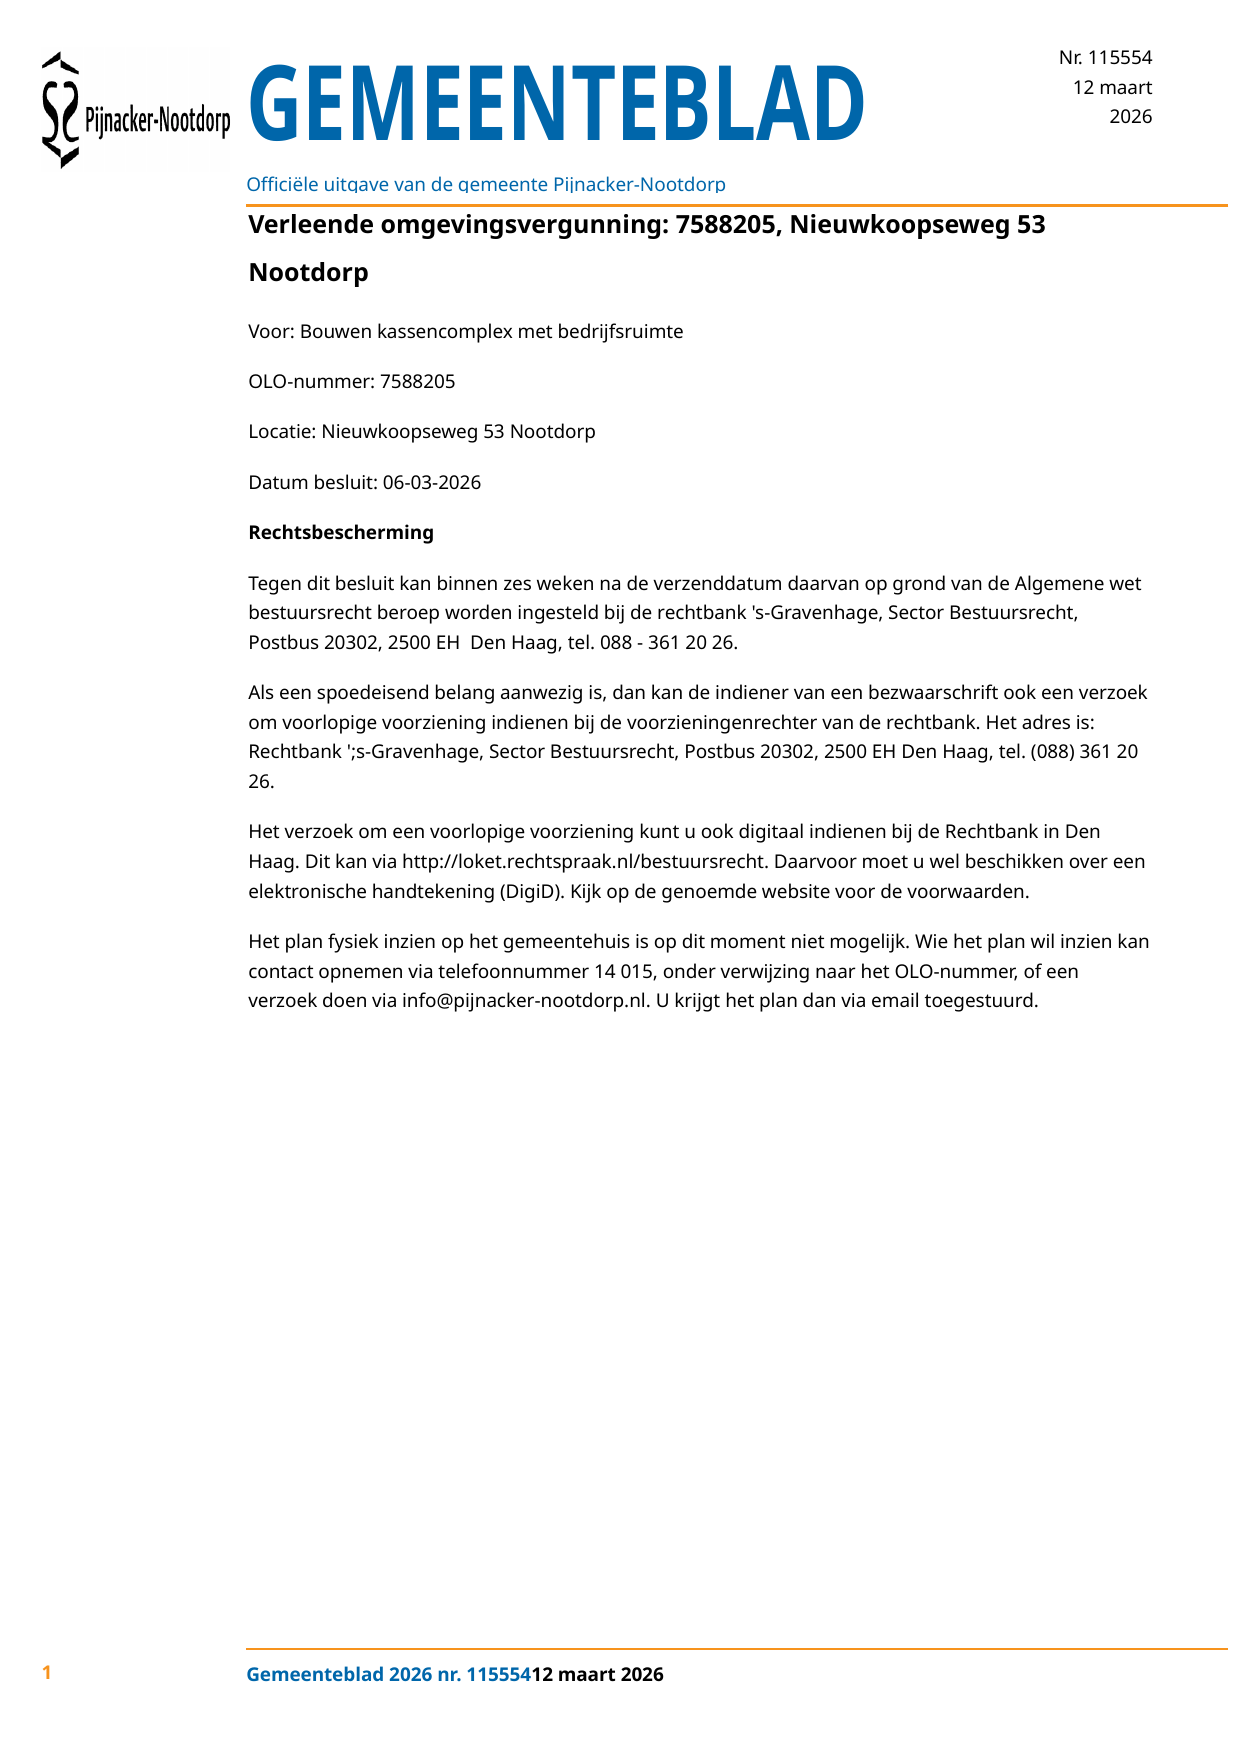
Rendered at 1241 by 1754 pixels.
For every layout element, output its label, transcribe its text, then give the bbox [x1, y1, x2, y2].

text Datum besluit: 06-03-2026 [248, 469, 1152, 495]
text Tegen dit besluit kan binnen zes weken na de verzenddatum daarvan op grond van de Algemene wet bestuursrecht beroep worden ingesteld bij de rechtbank 's-Gravenhage, Sector Bestuursrecht, Postbus 20302, 2500 EH Den Haag, tel. 088 - 361 20 26. [248, 570, 1152, 655]
text Locatie: Nieuwkoopseweg 53 Nootdorp [248, 419, 1152, 444]
text Voor: Bouwen kassencomplex met bedrijfsruimte [248, 318, 1152, 344]
text Verleende omgevingsvergunning: 7588205, Nieuwkoopseweg 53 Nootdorp [248, 207, 1152, 288]
text Het verzoek om een voorlopige voorziening kunt u ook digitaal indienen bij de Rechtbank in Den Haag. Dit kan via http://loket.rechtspraak.nl/bestuursrecht. Daarvoor moet u wel beschikken over een elektronische handtekening (DigiD). Kijk op de genoemde website voor de voorwaarden. [248, 819, 1152, 904]
picture [41, 47, 231, 172]
text Het plan fysiek inzien op het gemeentehuis is op dit moment niet mogelijk. Wie het plan wil inzien kan contact opnemen via telefoonnummer 14 015, onder verwijzing naar het OLO-nummer, of een verzoek doen via info@pijnacker-nootdorp.nl. U krijgt het plan dan via email toegestuurd. [248, 928, 1152, 1013]
text OLO-nummer: 7588205 [248, 368, 1152, 394]
text Als een spoedeisend belang aanwezig is, dan kan de indiener van een bezwaarschrift ook een verzoek om voorlopige voorziening indienen bij de voorzieningenrechter van de rechtbank. Het adres is: Rechtbank ';s-Gravenhage, Sector Bestuursrecht, Postbus 20302, 2500 EH Den Haag, tel. (088) 361 20 26. [248, 679, 1152, 794]
text Rechtsbescherming [248, 519, 1152, 545]
